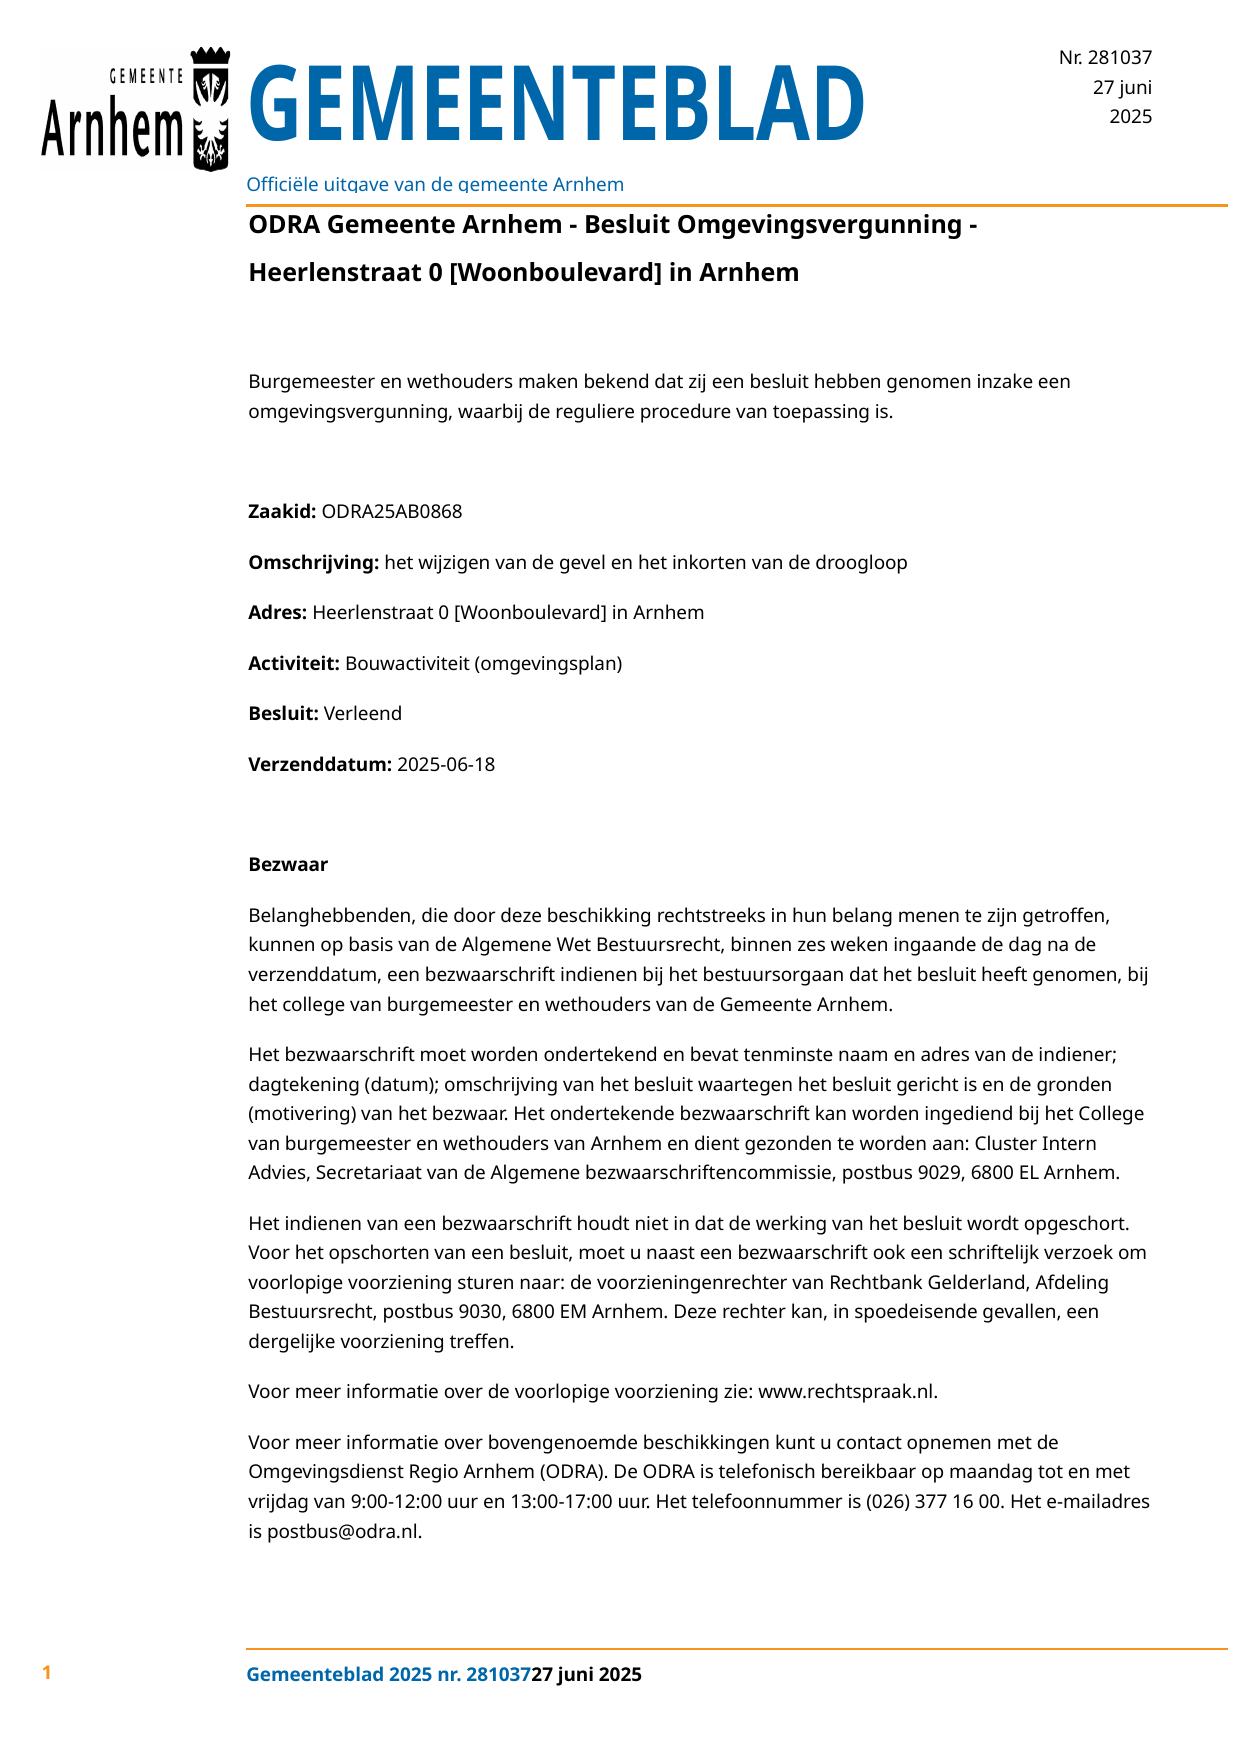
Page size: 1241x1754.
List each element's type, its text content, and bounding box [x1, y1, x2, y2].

text Verzenddatum: 2025-06-18 [248, 751, 1152, 777]
text Het indienen van een bezwaarschrift houdt niet in dat de werking van het besluit wordt opgeschort. Voor het opschorten van een besluit, moet u naast een bezwaarschrift ook een schriftelijk verzoek om voorlopige voorziening sturen naar: de voorzieningenrechter van Rechtbank Gelderland, Afdeling Bestuursrecht, postbus 9030, 6800 EM Arnhem. Deze rechter kan, in spoedeisende gevallen, een dergelijke voorziening treffen. [248, 1210, 1152, 1354]
picture [41, 47, 231, 172]
text ODRA Gemeente Arnhem - Besluit Omgevingsvergunning - Heerlenstraat 0 [Woonboulevard] in Arnhem [248, 207, 1152, 288]
text Belanghebbenden, die door deze beschikking rechtstreeks in hun belang menen te zijn getroffen, kunnen op basis van de Algemene Wet Bestuursrecht, binnen zes weken ingaande de dag na de verzenddatum, een bezwaarschrift indienen bij het bestuursorgaan dat het besluit heeft genomen, bij het college van burgemeester en wethouders van de Gemeente Arnhem. [248, 902, 1152, 1017]
text Voor meer informatie over bovengenoemde beschikkingen kunt u contact opnemen met de Omgevingsdienst Regio Arnhem (ODRA). De ODRA is telefonisch bereikbaar op maandag tot en met vrijdag van 9:00-12:00 uur en 13:00-17:00 uur. Het telefoonnummer is (026) 377 16 00. Het e-mailadres is postbus@odra.nl. [248, 1429, 1152, 1544]
text Adres: Heerlenstraat 0 [Woonboulevard] in Arnhem [248, 599, 1152, 625]
text Het bezwaarschrift moet worden ondertekend en bevat tenminste naam en adres van de indiener; dagtekening (datum); omschrijving van het besluit waartegen het besluit gericht is en de gronden (motivering) van het bezwaar. Het ondertekende bezwaarschrift kan worden ingediend bij het College van burgemeester en wethouders van Arnhem en dient gezonden te worden aan: Cluster Intern Advies, Secretariaat van de Algemene bezwaarschriftencommissie, postbus 9029, 6800 EL Arnhem. [248, 1041, 1152, 1185]
text Voor meer informatie over de voorlopige voorziening zie: www.rechtspraak.nl. [248, 1379, 1152, 1404]
text Bezwaar [248, 852, 1152, 877]
text Activiteit: Bouwactiviteit (omgevingsplan) [248, 650, 1152, 676]
text Burgemeester en wethouders maken bekend dat zij een besluit hebben genomen inzake een omgevingsvergunning, waarbij de reguliere procedure van toepassing is. [248, 368, 1152, 424]
text Omschrijving: het wijzigen van de gevel en het inkorten van de droogloop [248, 549, 1152, 575]
text Besluit: Verleend [248, 700, 1152, 726]
text Zaakid: ODRA25AB0868 [248, 499, 1152, 524]
